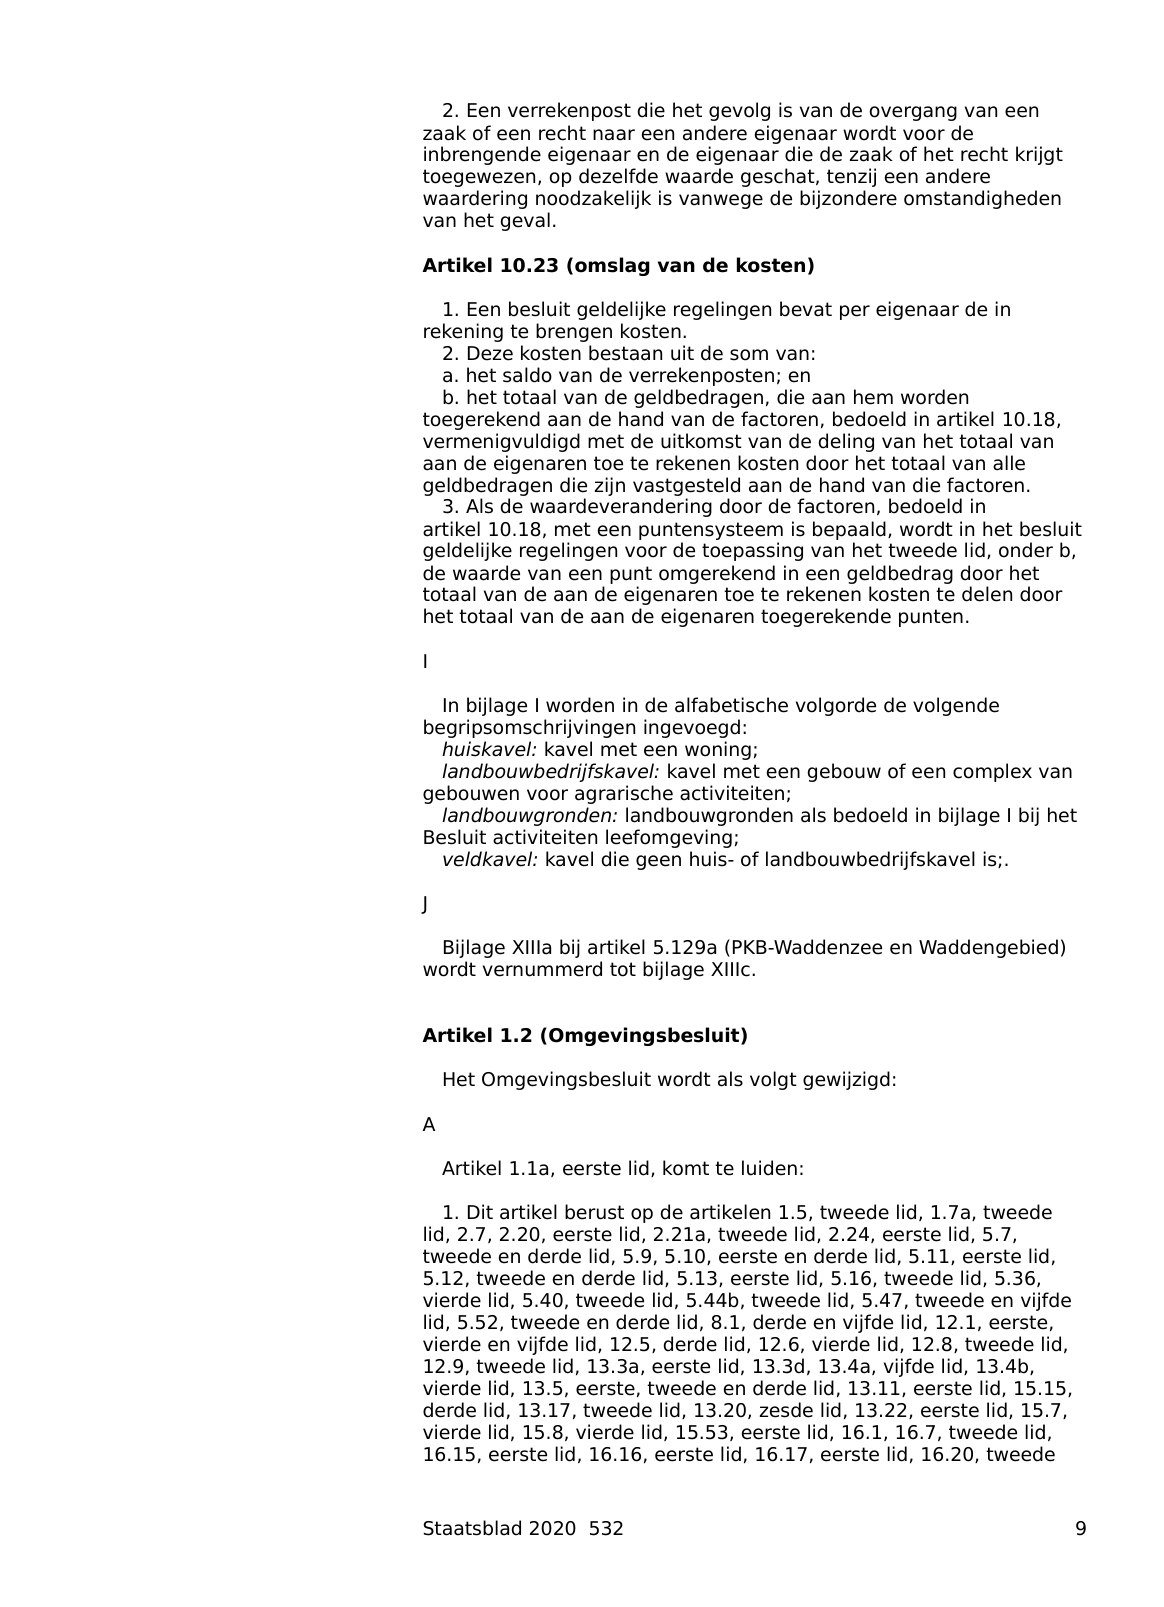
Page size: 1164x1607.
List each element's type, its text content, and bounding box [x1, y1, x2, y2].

text Artikel 1.1a, eerste lid, komt te luiden: [422, 1158, 1087, 1180]
text 2. Een verrekenpost die het gevolg is van de overgang van een zaak of een recht naar een andere eigenaar wordt voor de inbrengende eigenaar en de eigenaar die de zaak of het recht krijgt toegewezen, op dezelfde waarde geschat, tenzij een andere waardering noodzakelijk is vanwege de bijzondere omstandigheden van het geval. [422, 100, 1087, 232]
text b. het totaal van de geldbedragen, die aan hem worden toegerekend aan de hand van de factoren, bedoeld in artikel 10.18, vermenigvuldigd met de uitkomst van de deling van het totaal van aan de eigenaren toe te rekenen kosten door het totaal van alle geldbedragen die zijn vastgesteld aan de hand van die factoren. [422, 387, 1087, 496]
subtitle Artikel 10.23 (omslag van de kosten) [422, 254, 1087, 276]
text I [422, 651, 1087, 672]
text veldkavel: kavel die geen huis- of landbouwbedrijfskavel is;. [422, 848, 1087, 871]
text 3. Als de waardeverandering door de factoren, bedoeld in artikel 10.18, met een puntensysteem is bepaald, wordt in het besluit geldelijke regelingen voor de toepassing van het tweede lid, onder b, de waarde van een punt omgerekend in een geldbedrag door het totaal van de aan de eigenaren toe te rekenen kosten te delen door het totaal van de aan de eigenaren toegerekende punten. [422, 496, 1087, 628]
text 1. Een besluit geldelijke regelingen bevat per eigenaar de in rekening te brengen kosten. [422, 299, 1087, 343]
text In bijlage I worden in de alfabetische volgorde de volgende begripsomschrijvingen ingevoegd: [422, 695, 1087, 739]
text landbouwgronden: landbouwgronden als bedoeld in bijlage I bij het Besluit activiteiten leefomgeving; [422, 804, 1087, 848]
text Bijlage XIIIa bij artikel 5.129a (PKB-Waddenzee en Waddengebied) wordt vernummerd tot bijlage XIIIc. [422, 937, 1087, 981]
text 1. Dit artikel berust op de artikelen 1.5, tweede lid, 1.7a, tweede lid, 2.7, 2.20, eerste lid, 2.21a, tweede lid, 2.24, eerste lid, 5.7, tweede en derde lid, 5.9, 5.10, eerste en derde lid, 5.11, eerste lid, 5.12, tweede en derde lid, 5.13, eerste lid, 5.16, tweede lid, 5.36, vierde lid, 5.40, tweede lid, 5.44b, tweede lid, 5.47, tweede en vijfde lid, 5.52, tweede en derde lid, 8.1, derde en vijfde lid, 12.1, eerste, vierde en vijfde lid, 12.5, derde lid, 12.6, vierde lid, 12.8, tweede lid, 12.9, tweede lid, 13.3a, eerste lid, 13.3d, 13.4a, vijfde lid, 13.4b, vierde lid, 13.5, eerste, tweede en derde lid, 13.11, eerste lid, 15.15, derde lid, 13.17, tweede lid, 13.20, zesde lid, 13.22, eerste lid, 15.7, vierde lid, 15.8, vierde lid, 15.53, eerste lid, 16.1, 16.7, tweede lid, 16.15, eerste lid, 16.16, eerste lid, 16.17, eerste lid, 16.20, tweede [422, 1202, 1087, 1466]
text Het Omgevingsbesluit wordt als volgt gewijzigd: [422, 1069, 1087, 1091]
text J [422, 893, 1087, 915]
subtitle Artikel 1.2 (Omgevingsbesluit) [422, 1025, 1087, 1047]
text a. het saldo van de verrekenposten; en [422, 364, 1087, 387]
text 2. Deze kosten bestaan uit de som van: [422, 343, 1087, 364]
text huiskavel: kavel met een woning; [422, 739, 1087, 761]
text landbouwbedrijfskavel: kavel met een gebouw of een complex van gebouwen voor agrarische activiteiten; [422, 761, 1087, 804]
text A [422, 1113, 1087, 1136]
